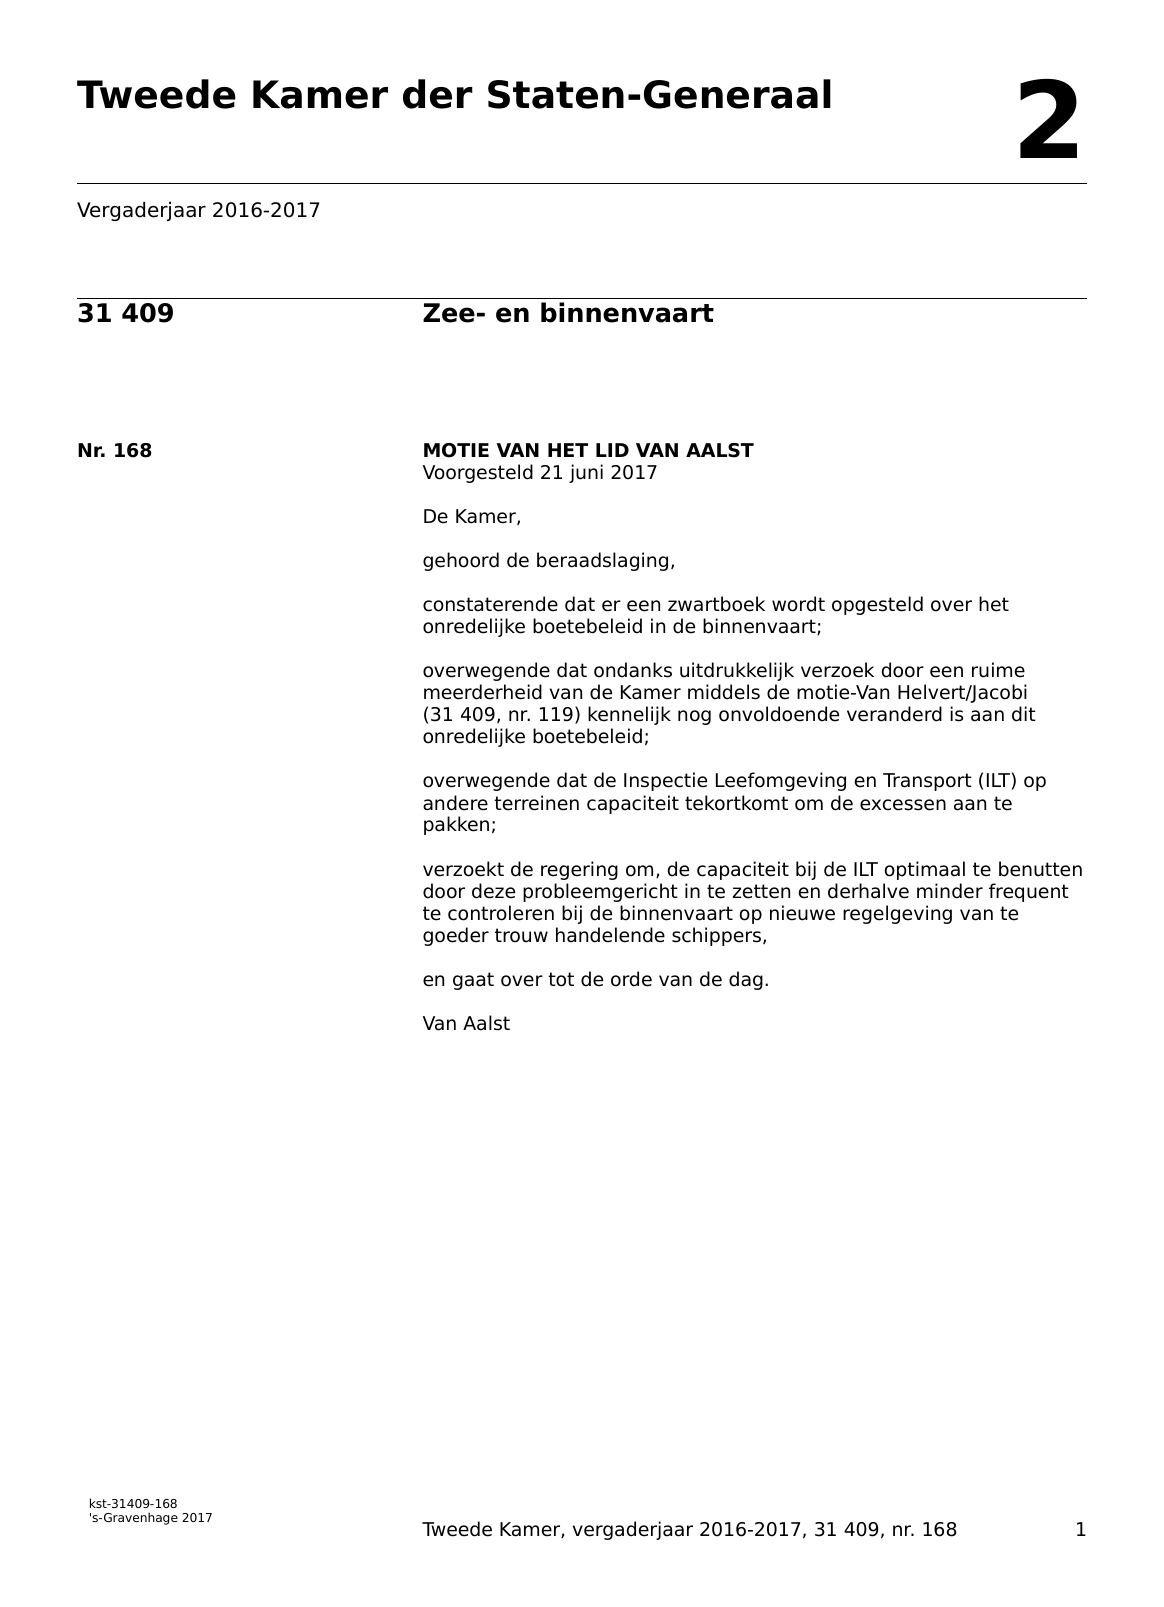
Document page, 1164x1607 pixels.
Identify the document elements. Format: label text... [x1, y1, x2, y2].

text Voorgesteld 21 juni 2017 [422, 462, 1087, 484]
text verzoekt de regering om, de capaciteit bij de ILT optimaal te benutten door deze probleemgericht in te zetten en derhalve minder frequent te controleren bij de binnenvaart op nieuwe regelgeving van te goeder trouw handelende schippers, [422, 858, 1087, 946]
text 's-Gravenhage 2017 [88, 1511, 323, 1525]
text kst-31409-168 [88, 1497, 323, 1511]
text overwegende dat de Inspectie Leefomgeving en Transport (ILT) op andere terreinen capaciteit tekortkomt om de excessen aan te pakken; [422, 770, 1087, 836]
table_header Tweede Kamer der Staten-Generaal [77, 59, 886, 183]
subtitle 31 409 Zee- en binnenvaart [77, 299, 1087, 329]
text constaterende dat er een zwartboek wordt opgesteld over het onredelijke boetebeleid in de binnenvaart; [422, 594, 1087, 638]
table_cell Vergaderjaar 2016-2017 [77, 184, 1087, 298]
text gehoord de beraadslaging, [422, 550, 1087, 572]
subtitle Nr. 168 MOTIE VAN HET LID VAN AALST [77, 440, 1087, 462]
text De Kamer, [422, 506, 1087, 528]
text overwegende dat ondanks uitdrukkelijk verzoek door een ruime meerderheid van de Kamer middels de motie-Van Helvert/Jacobi (31 409, nr. 119) kennelijk nog onvoldoende veranderd is aan dit onredelijke boetebeleid; [422, 660, 1087, 748]
text en gaat over tot de orde van de dag. [422, 969, 1087, 991]
table_header 2 [886, 59, 1087, 183]
text Van Aalst [422, 1013, 1087, 1035]
